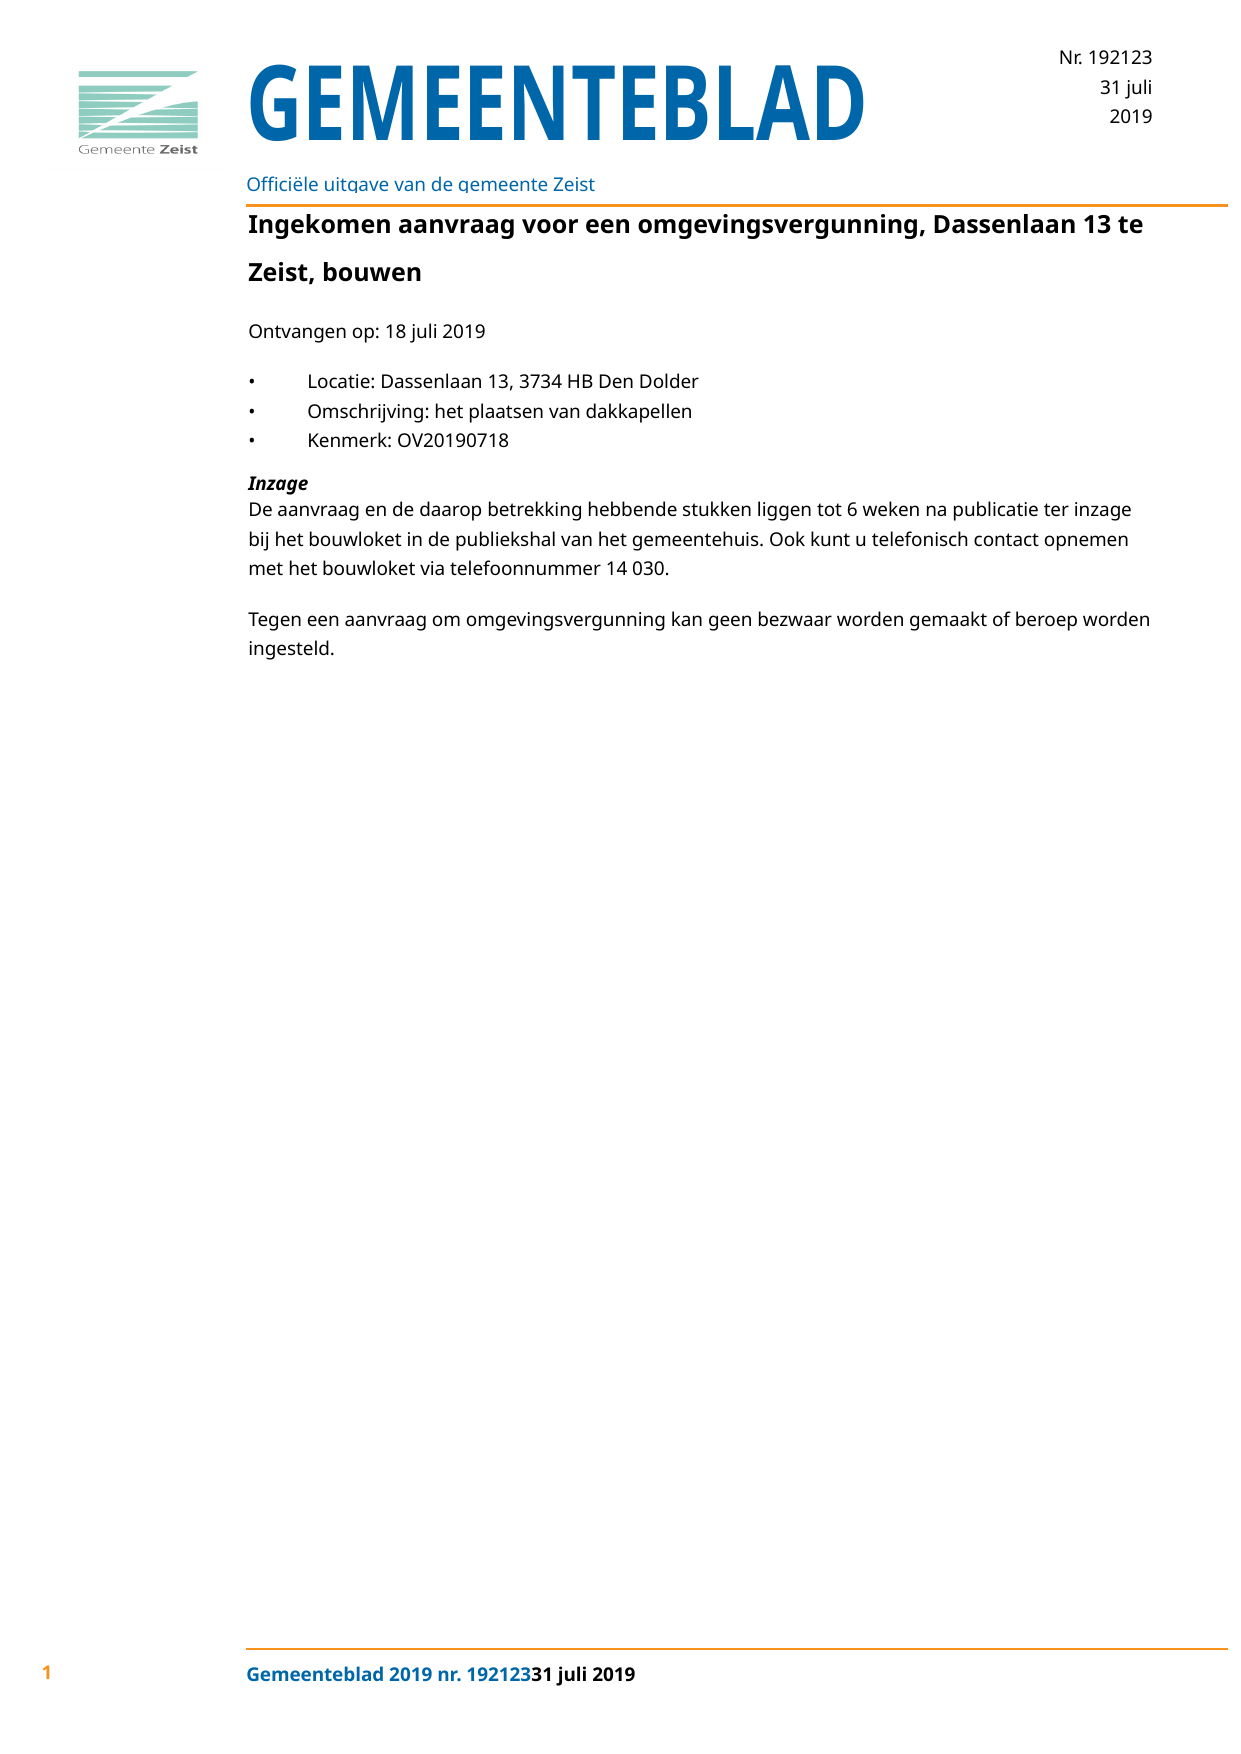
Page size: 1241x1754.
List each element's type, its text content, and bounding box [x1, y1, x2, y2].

picture [41, 47, 231, 172]
text Inzage [248, 471, 1152, 496]
list Kenmerk: OV20190718 [248, 427, 1152, 453]
text Ontvangen op: 18 juli 2019 [248, 318, 1152, 344]
text De aanvraag en de daarop betrekking hebbende stukken liggen tot 6 weken na publicatie ter inzage bij het bouwloket in de publiekshal van het gemeentehuis. Ook kunt u telefonisch contact opnemen met het bouwloket via telefoonnummer 14 030. [248, 496, 1152, 581]
list Locatie: Dassenlaan 13, 3734 HB Den Dolder [248, 368, 1152, 394]
list Omschrijving: het plaatsen van dakkapellen [248, 398, 1152, 424]
text Ingekomen aanvraag voor een omgevingsvergunning, Dassenlaan 13 te Zeist, bouwen [248, 207, 1152, 288]
text Tegen een aanvraag om omgevingsvergunning kan geen bezwaar worden gemaakt of beroep worden ingesteld. [248, 606, 1152, 661]
